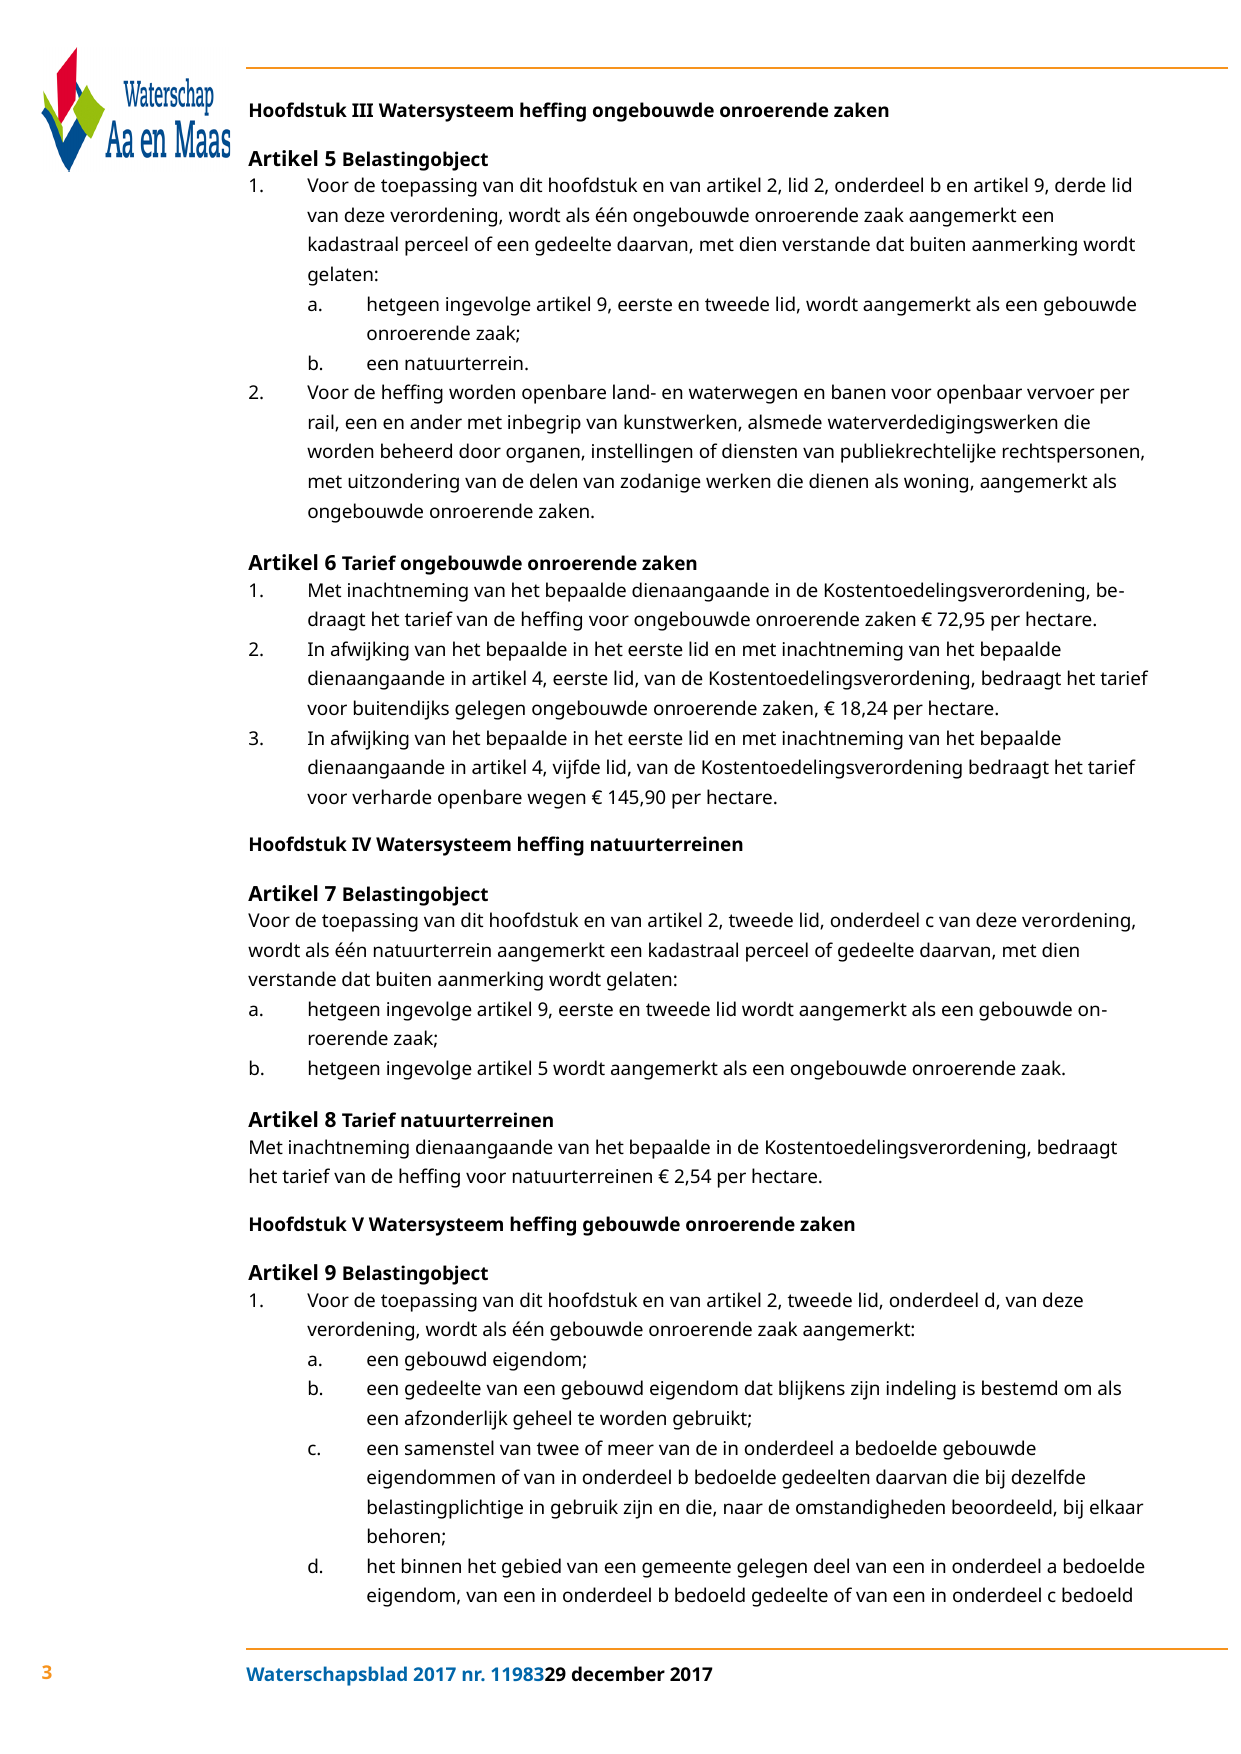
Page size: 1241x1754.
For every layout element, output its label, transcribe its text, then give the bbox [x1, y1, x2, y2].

list Voor de heffing worden openbare land- en waterwegen en banen voor openbaar vervoer per rail, een en ander met inbegrip van kunstwerken, alsmede waterverdedigingswerken die worden beheerd door organen, instellingen of diensten van publiekrechtelijke rechtspersonen, met uitzondering van de delen van zodanige werken die dienen als woning, aangemerkt als ongebouwde onroerende zaken. [248, 379, 1152, 524]
text Met inachtneming dienaangaande van het bepaalde in de Kostentoedelingsverordening, bedraagt het tarief van de heffing voor natuurterreinen € 2,54 per hectare. [248, 1134, 1152, 1189]
list hetgeen ingevolge artikel 5 wordt aangemerkt als een ongebouwde onroerende zaak. [248, 1055, 1152, 1081]
list een samenstel van twee of meer van de in onderdeel a bedoelde gebouwde eigendommen of van in onderdeel b bedoelde gedeelten daarvan die bij dezelfde belastingplichtige in gebruik zijn en die, naar de omstandigheden beoordeeld, bij elkaar behoren; [307, 1435, 1152, 1549]
list het binnen het gebied van een gemeente gelegen deel van een in onderdeel a bedoelde eigendom, van een in onderdeel b bedoeld gedeelte of van een in onderdeel c bedoeld [307, 1553, 1152, 1608]
text Voor de toepassing van dit hoofdstuk en van artikel 2, tweede lid, onderdeel c van deze ver­ordening, wordt als één natuurterrein aangemerkt een kadastraal perceel of gedeelte daarvan, met dien verstande dat buiten aanmerking wordt gelaten: [248, 907, 1152, 992]
list hetgeen ingevolge artikel 9, eerste en tweede lid wordt aangemerkt als een gebouwde on­roerende zaak; [248, 996, 1152, 1051]
text Hoofdstuk IV Watersysteem heffing natuurterreinen [248, 829, 1152, 858]
list hetgeen ingevolge artikel 9, eerste en tweede lid, wordt aangemerkt als een gebouwde onroerende zaak; [307, 291, 1152, 346]
text Artikel 7 Belastingobject [248, 879, 1152, 907]
text Hoofdstuk V Watersysteem heffing gebouwde onroerende zaken [248, 1209, 1152, 1238]
list een gedeelte van een gebouwd eigendom dat blijkens zijn indeling is bestemd om als een afzonderlijk geheel te worden gebruikt; [307, 1376, 1152, 1431]
list een gebouwd eigendom; [307, 1346, 1152, 1372]
list een natuurterrein. [307, 350, 1152, 376]
list Met inachtneming van het bepaalde dienaangaande in de Kostentoedelingsverordening, be­draagt het tarief van de heffing voor ongebouwde onroerende zaken € 72,95 per hecta­re. [248, 577, 1152, 632]
text Hoofdstuk III Watersysteem heffing ongebouwde onroerende zaken [248, 95, 1152, 123]
picture [41, 47, 231, 172]
text Artikel 5 Belastingobject [248, 144, 1152, 172]
list In afwijking van het bepaalde in het eerste lid en met inachtneming van het bepaalde dienaangaande in artikel 4, eerste lid, van de Kostentoedelingsverordening, bedraagt het tarief voor buitendijks gelegen ongebouwde onroerende zaken, € 18,24 per hectare. [248, 636, 1152, 721]
list Voor de toepassing van dit hoofdstuk en van artikel 2, lid 2, onderdeel b en artikel 9, derde lid van deze verordening, wordt als één ongebouwde onroerende zaak aangemerkt een kadastraal perceel of een gedeelte daarvan, met dien verstande dat buiten aanmerking wordt gelaten: [248, 172, 1152, 287]
text Artikel 6 Tarief ongebouwde onroerende zaken [248, 548, 1152, 577]
text Artikel 9 Belastingobject [248, 1258, 1152, 1287]
text Artikel 8 Tarief natuurterreinen [248, 1106, 1152, 1134]
list In afwijking van het bepaalde in het eerste lid en met inachtneming van het bepaalde dienaangaande in artikel 4, vijfde lid, van de Kostentoedelingsverordening bedraagt het tarief voor verharde openbare wegen € 145,90 per hectare. [248, 725, 1152, 809]
list Voor de toepassing van dit hoofdstuk en van artikel 2, tweede lid, onderdeel d, van deze verordening, wordt als één gebouwde onroerende zaak aangemerkt: [248, 1287, 1152, 1342]
